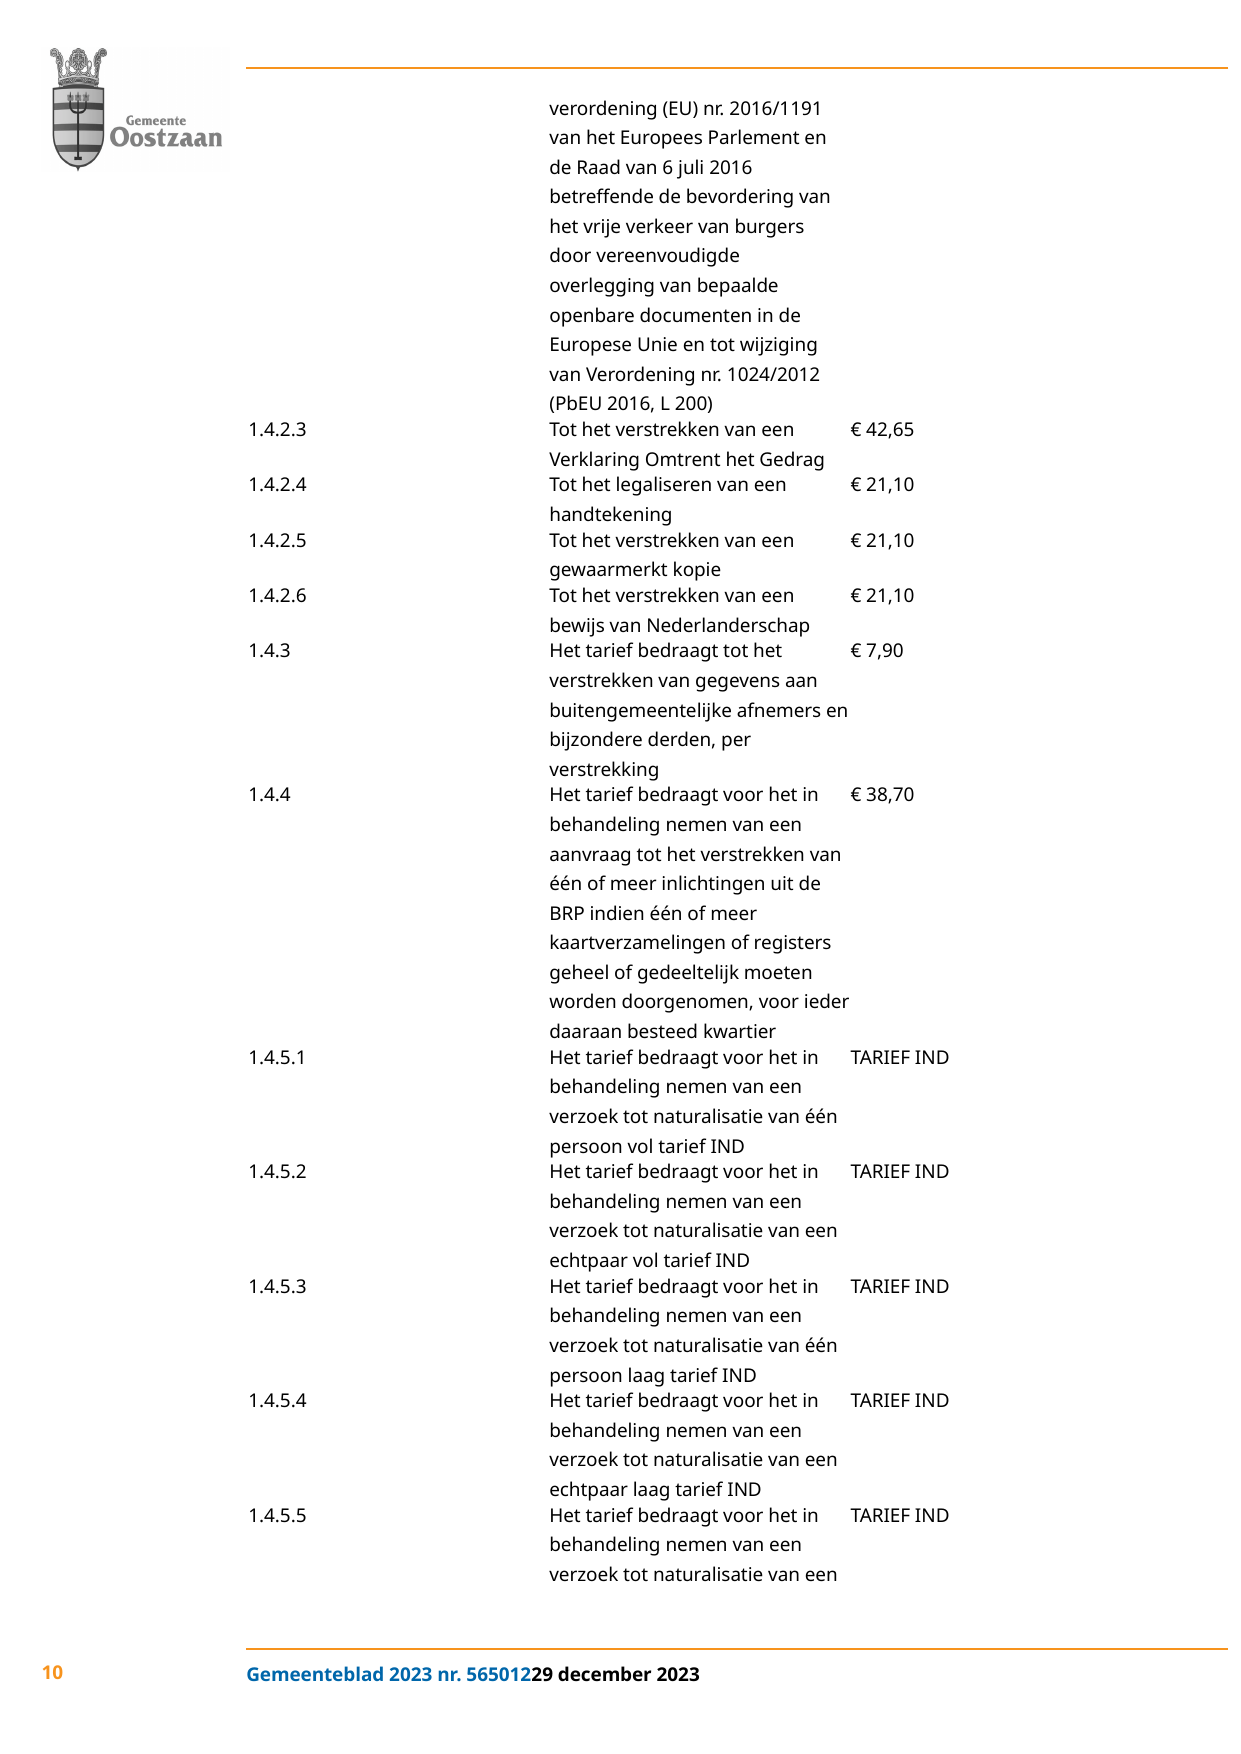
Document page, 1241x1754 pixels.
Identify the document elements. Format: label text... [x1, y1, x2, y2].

table_cell 1.4.2.5 [248, 527, 549, 582]
table_cell verordening (EU) nr. 2016/1191 van het Europees Parlement en de Raad van 6 juli 2016 betreffende de bevordering van het vrije verkeer van burgers door vereenvoudigde overlegging van bepaalde openbare documenten in de Europese Unie en tot wijziging van Verordening nr. 1024/2012 (PbEU 2016, L 200) [549, 95, 850, 416]
table_cell € 21,10 [850, 472, 1152, 527]
table_cell TARIEF IND [850, 1159, 1152, 1273]
table_cell Tot het verstrekken van een gewaarmerkt kopie [549, 527, 850, 582]
table_cell [248, 95, 549, 416]
table_cell 1.4.4 [248, 782, 549, 1044]
table_cell € 21,10 [850, 582, 1152, 638]
table_cell 1.4.5.5 [248, 1502, 549, 1587]
table_cell Tot het verstrekken van een Verklaring Omtrent het Gedrag [549, 416, 850, 472]
table_cell TARIEF IND [850, 1044, 1152, 1158]
table_cell 1.4.2.3 [248, 416, 549, 472]
table_cell [850, 95, 1152, 416]
table_cell 1.4.3 [248, 638, 549, 782]
table_cell TARIEF IND [850, 1388, 1152, 1502]
table_cell 1.4.2.4 [248, 472, 549, 527]
table_cell Tot het verstrekken van een bewijs van Nederlanderschap [549, 582, 850, 638]
picture [41, 47, 231, 172]
table_cell 1.4.5.1 [248, 1044, 549, 1158]
table_cell Het tarief bedraagt voor het in behandeling nemen van een verzoek tot naturalisatie van een echtpaar laag tarief IND [549, 1388, 850, 1502]
table_cell Het tarief bedraagt voor het in behandeling nemen van een verzoek tot naturalisatie van een [549, 1502, 850, 1587]
table_cell Het tarief bedraagt tot het verstrekken van gegevens aan buitengemeentelijke afnemers en bijzondere derden, per verstrekking [549, 638, 850, 782]
table_cell TARIEF IND [850, 1502, 1152, 1587]
table_cell € 42,65 [850, 416, 1152, 472]
table_cell Het tarief bedraagt voor het in behandeling nemen van een verzoek tot naturalisatie van een echtpaar vol tarief IND [549, 1159, 850, 1273]
table_cell € 38,70 [850, 782, 1152, 1044]
table_cell € 21,10 [850, 527, 1152, 582]
table_cell Tot het legaliseren van een handtekening [549, 472, 850, 527]
table_cell Het tarief bedraagt voor het in behandeling nemen van een verzoek tot naturalisatie van één persoon laag tarief IND [549, 1273, 850, 1387]
table_cell 1.4.5.3 [248, 1273, 549, 1387]
table_cell 1.4.2.6 [248, 582, 549, 638]
table_cell 1.4.5.2 [248, 1159, 549, 1273]
table_cell Het tarief bedraagt voor het in behandeling nemen van een aanvraag tot het verstrekken van één of meer inlichtingen uit de BRP indien één of meer kaartverzamelingen of registers geheel of gedeeltelijk moeten worden doorgenomen, voor ieder daaraan besteed kwartier [549, 782, 850, 1044]
table_cell € 7,90 [850, 638, 1152, 782]
table_cell 1.4.5.4 [248, 1388, 549, 1502]
table_cell TARIEF IND [850, 1273, 1152, 1387]
table_cell Het tarief bedraagt voor het in behandeling nemen van een verzoek tot naturalisatie van één persoon vol tarief IND [549, 1044, 850, 1158]
